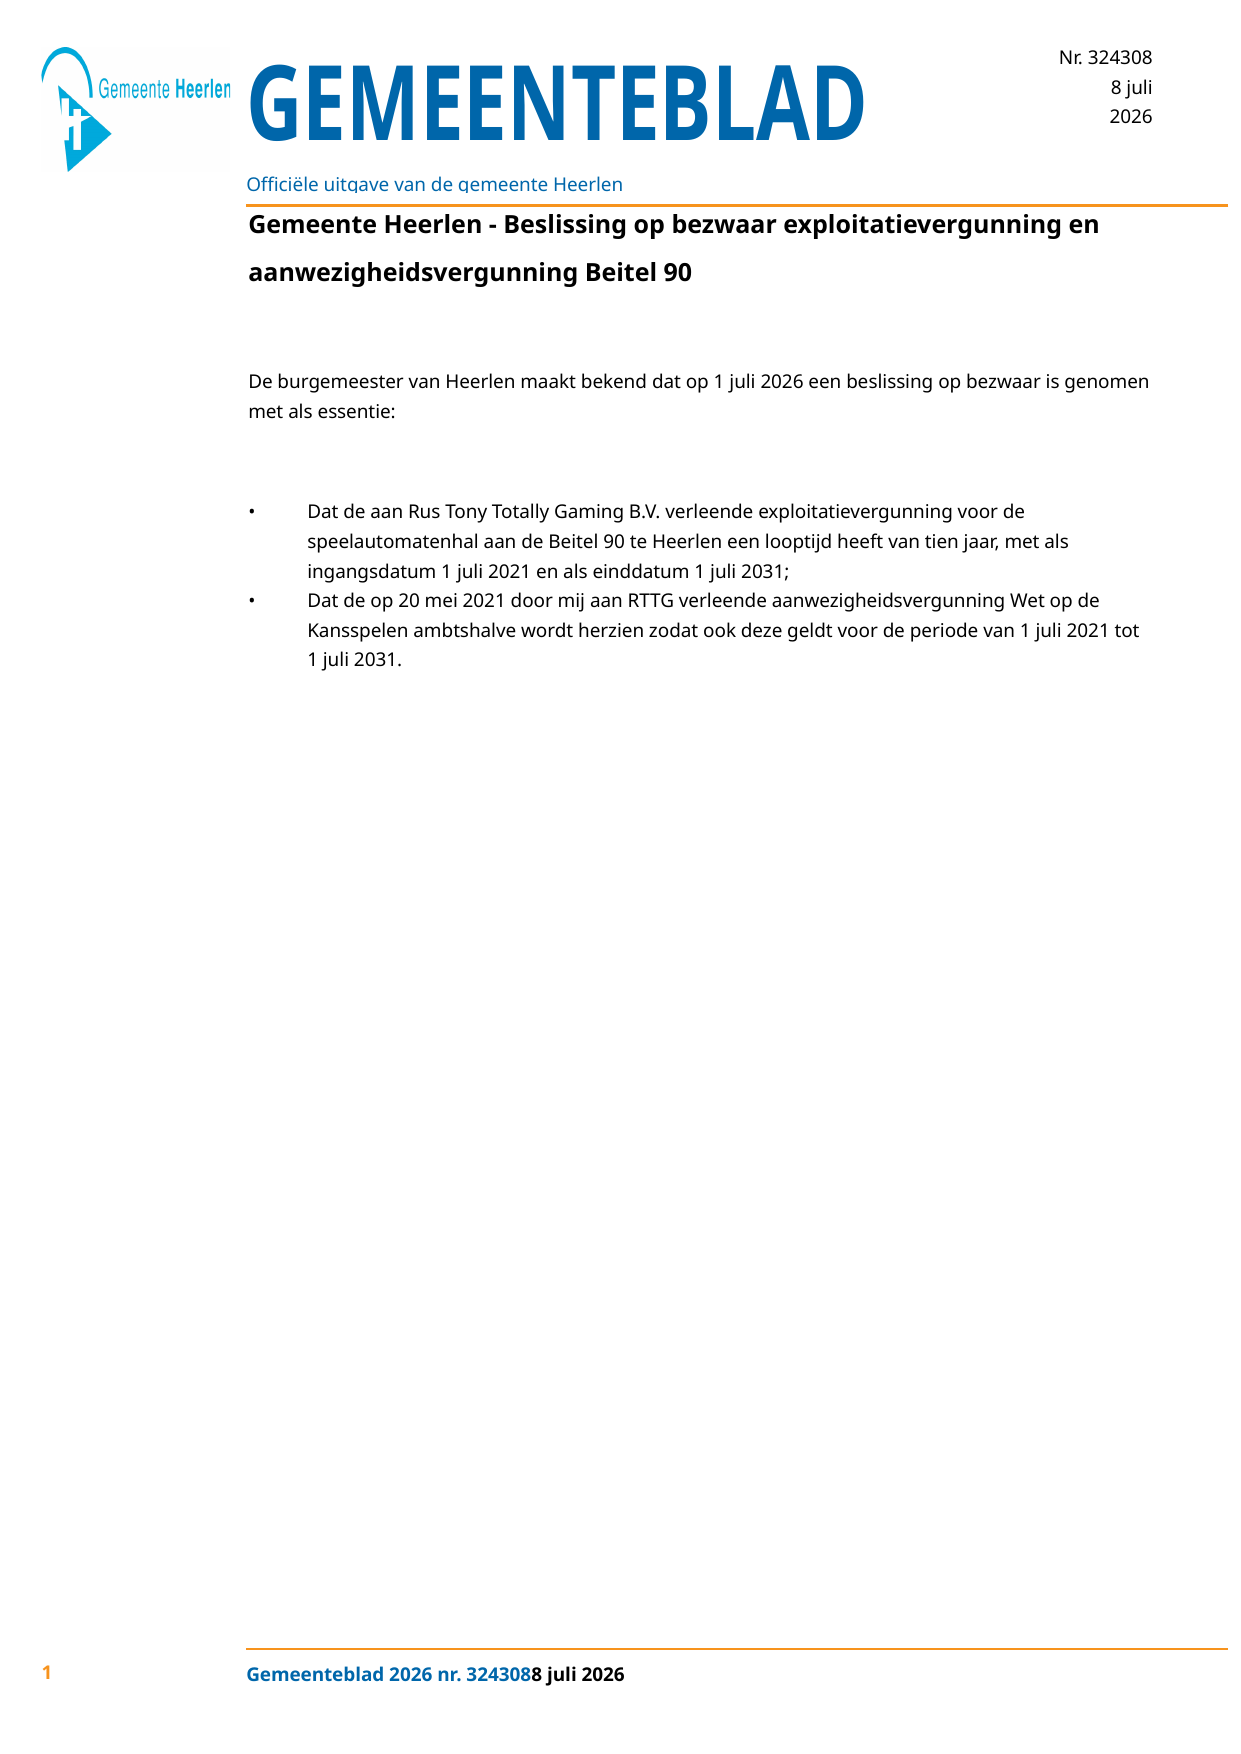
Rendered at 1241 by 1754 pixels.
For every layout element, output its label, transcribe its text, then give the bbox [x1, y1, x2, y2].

picture [41, 47, 231, 172]
text De burgemeester van Heerlen maakt bekend dat op 1 juli 2026 een beslissing op bezwaar is genomen met als essentie: [248, 368, 1152, 424]
text Gemeente Heerlen - Beslissing op bezwaar exploitatievergunning en aanwezigheidsvergunning Beitel 90 [248, 207, 1152, 288]
picture [41, 47, 59, 70]
list Dat de op 20 mei 2021 door mij aan RTTG verleende aanwezigheidsvergunning Wet op de Kansspelen ambtshalve wordt herzien zodat ook deze geldt voor de periode van 1 juli 2021 tot 1 juli 2031. [248, 587, 1152, 672]
list Dat de aan Rus Tony Totally Gaming B.V. verleende exploitatievergunning voor de speelautomatenhal aan de Beitel 90 te Heerlen een looptijd heeft van tien jaar, met als ingangsdatum 1 juli 2021 en als einddatum 1 juli 2031; [248, 499, 1152, 584]
